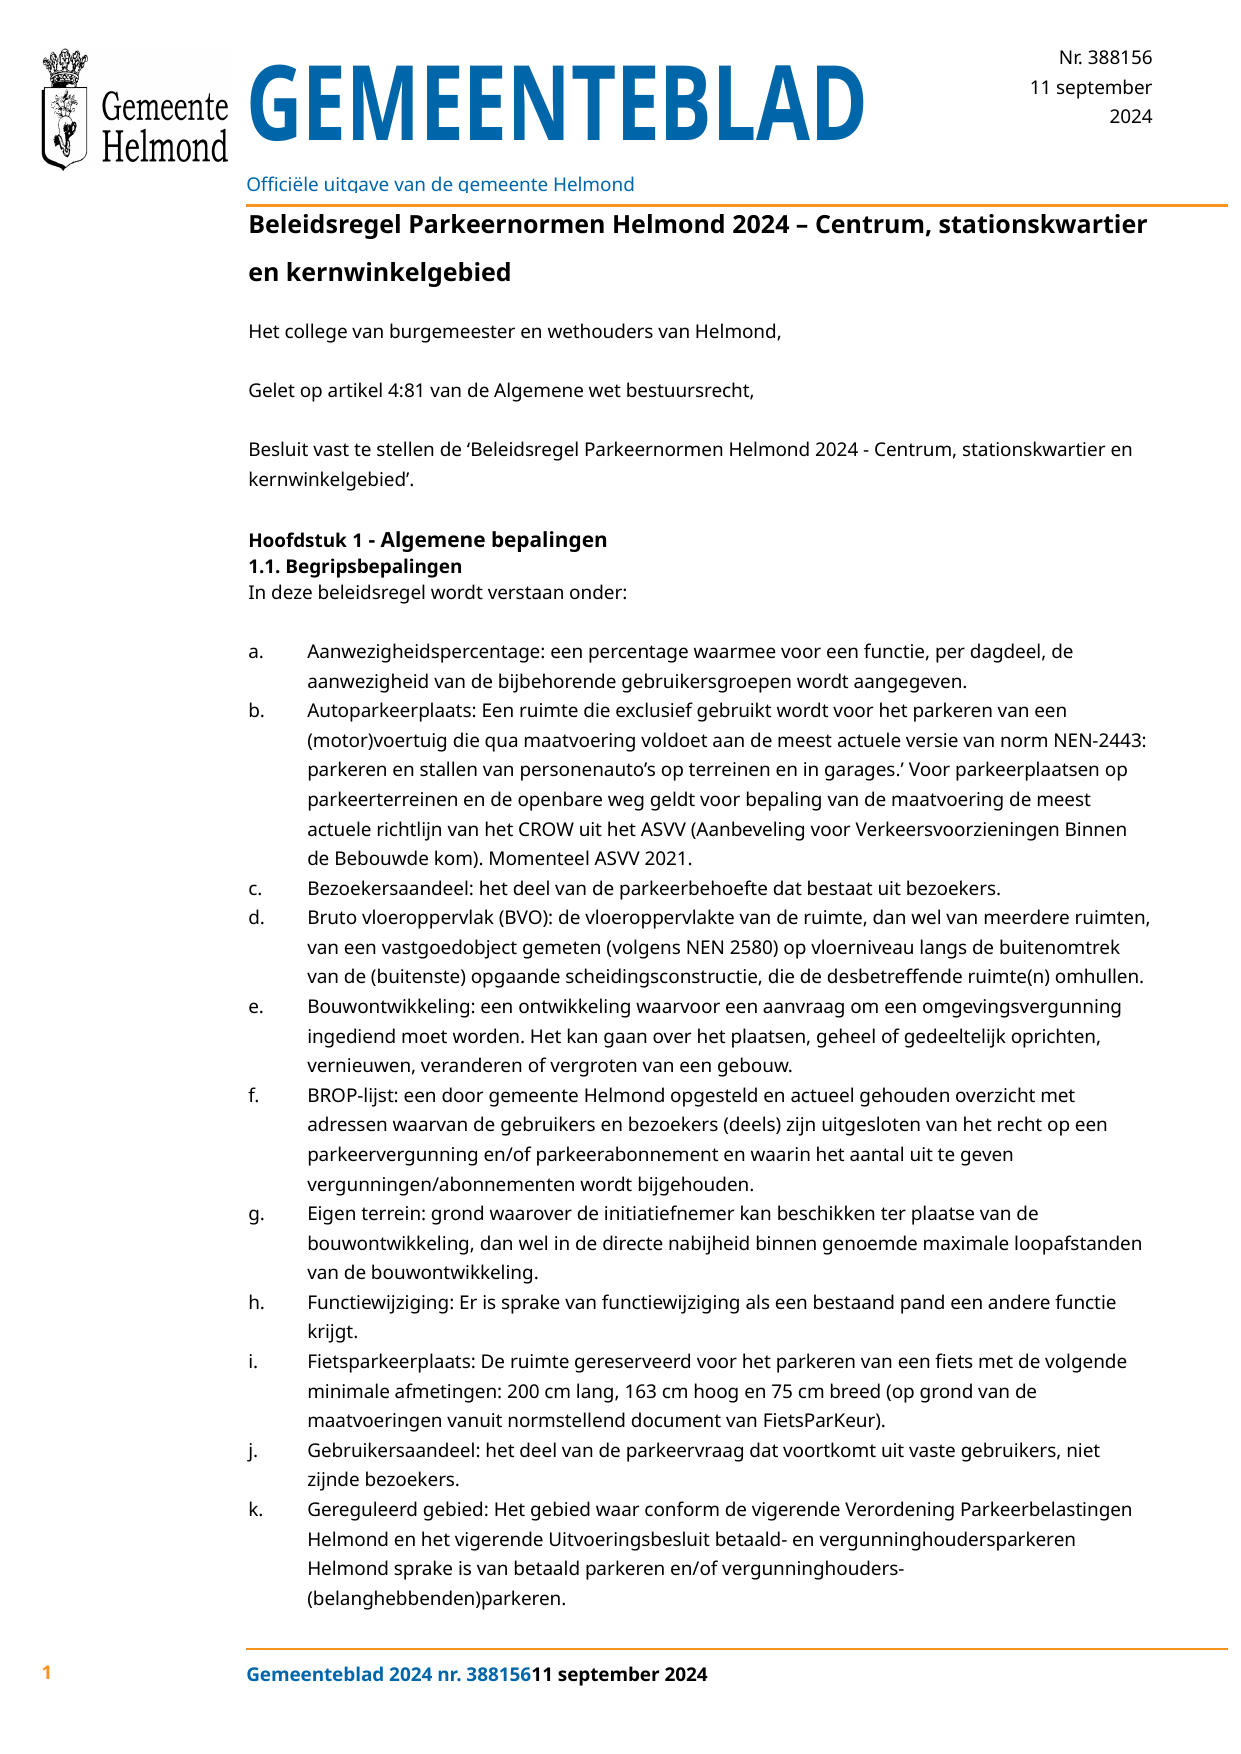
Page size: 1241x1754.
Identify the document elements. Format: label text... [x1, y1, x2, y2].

list Bruto vloeroppervlak (BVO): de vloeroppervlakte van de ruimte, dan wel van meerdere ruimten, van een vastgoedobject gemeten (volgens NEN 2580) op vloerniveau langs de buitenomtrek van de (buitenste) opgaande scheidingsconstructie, die de desbetreffende ruimte(n) omhullen. [248, 904, 1152, 989]
text Beleidsregel Parkeernormen Helmond 2024 – Centrum, stationskwartier en kernwinkelgebied [248, 207, 1152, 288]
list Fietsparkeerplaats: De ruimte gereserveerd voor het parkeren van een fiets met de volgende minimale afmetingen: 200 cm lang, 163 cm hoog en 75 cm breed (op grond van de maatvoeringen vanuit normstellend document van FietsParKeur). [248, 1348, 1152, 1433]
list Aanwezigheidspercentage: een percentage waarmee voor een functie, per dagdeel, de aanwezigheid van de bijbehorende gebruikersgroepen wordt aangegeven. [248, 638, 1152, 694]
text Het college van burgemeester en wethouders van Helmond, [248, 318, 1152, 344]
text 1.1. Begripsbepalingen [248, 553, 1152, 579]
list Bezoekersaandeel: het deel van de parkeerbehoefte dat bestaat uit bezoekers. [248, 875, 1152, 901]
text Hoofdstuk 1 - Algemene bepalingen [248, 525, 1152, 553]
list BROP-lijst: een door gemeente Helmond opgesteld en actueel gehouden overzicht met adressen waarvan de gebruikers en bezoekers (deels) zijn uitgesloten van het recht op een parkeervergunning en/of parkeerabonnement en waarin het aantal uit te geven vergunningen/abonnementen wordt bijgehouden. [248, 1082, 1152, 1197]
text Gelet op artikel 4:81 van de Algemene wet bestuursrecht, [248, 377, 1152, 403]
list Gereguleerd gebied: Het gebied waar conform de vigerende Verordening Parkeerbelastingen Helmond en het vigerende Uitvoeringsbesluit betaald- en vergunninghoudersparkeren Helmond sprake is van betaald parkeren en/of vergunninghouders- (belanghebbenden)parkeren. [248, 1496, 1152, 1611]
picture [41, 47, 231, 172]
list Eigen terrein: grond waarover de initiatiefnemer kan beschikken ter plaatse van de bouwontwikkeling, dan wel in de directe nabijheid binnen genoemde maximale loopafstanden van de bouwontwikkeling. [248, 1200, 1152, 1285]
text In deze beleidsregel wordt verstaan onder: [248, 579, 1152, 605]
list Gebruikersaandeel: het deel van de parkeervraag dat voortkomt uit vaste gebruikers, niet zijnde bezoekers. [248, 1437, 1152, 1492]
list Autoparkeerplaats: Een ruimte die exclusief gebruikt wordt voor het parkeren van een (motor)voertuig die qua maatvoering voldoet aan de meest actuele versie van norm NEN-2443: parkeren en stallen van personenauto’s op terreinen en in garages.’ Voor parkeerplaatsen op parkeerterreinen en de openbare weg geldt voor bepaling van de maatvoering de meest actuele richtlijn van het CROW uit het ASVV (Aanbeveling voor Verkeersvoorzieningen Binnen de Bebouwde kom). Momenteel ASVV 2021. [248, 697, 1152, 871]
text Besluit vast te stellen de ‘Beleidsregel Parkeernormen Helmond 2024 - Centrum, stationskwartier en kernwinkelgebied’. [248, 436, 1152, 492]
list Functiewijziging: Er is sprake van functiewijziging als een bestaand pand een andere functie krijgt. [248, 1289, 1152, 1344]
list Bouwontwikkeling: een ontwikkeling waarvoor een aanvraag om een omgevingsvergunning ingediend moet worden. Het kan gaan over het plaatsen, geheel of gedeeltelijk oprichten, vernieuwen, veranderen of vergroten van een gebouw. [248, 993, 1152, 1078]
